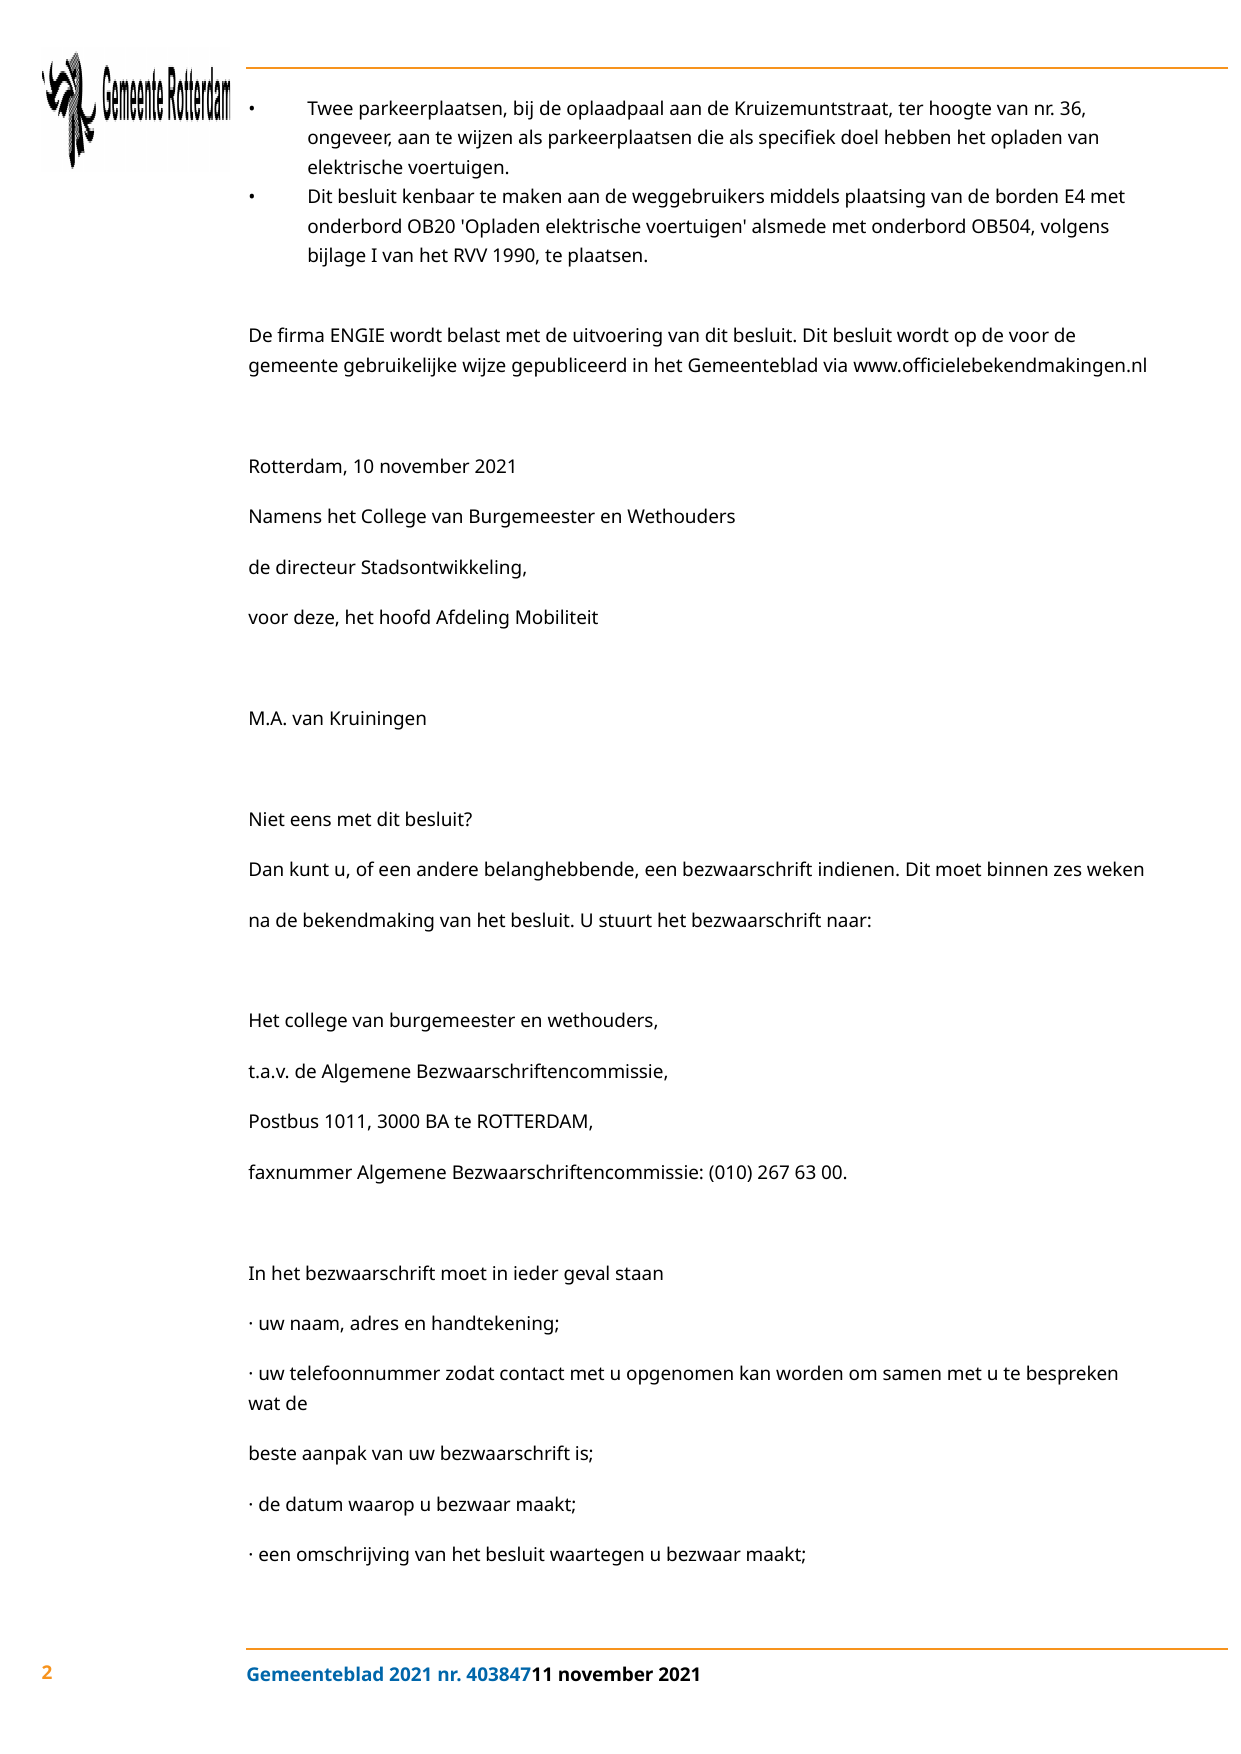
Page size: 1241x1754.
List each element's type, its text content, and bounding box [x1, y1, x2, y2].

text voor deze, het hoofd Afdeling Mobiliteit [248, 604, 1152, 630]
text M.A. van Kruiningen [248, 705, 1152, 731]
text Postbus 1011, 3000 BA te ROTTERDAM, [248, 1108, 1152, 1134]
text · de datum waarop u bezwaar maakt; [248, 1491, 1152, 1517]
text Het college van burgemeester en wethouders, [248, 1008, 1152, 1033]
text · een omschrijving van het besluit waartegen u bezwaar maakt; [248, 1541, 1152, 1567]
text De firma ENGIE wordt belast met de uitvoering van dit besluit. Dit besluit wordt op de voor de gemeente gebruikelijke wijze gepubliceerd in het Gemeenteblad via www.officielebekendmakingen.nl [248, 323, 1152, 378]
text Dan kunt u, of een andere belanghebbende, een bezwaarschrift indienen. Dit moet binnen zes weken [248, 856, 1152, 882]
text de directeur Stadsontwikkeling, [248, 554, 1152, 580]
text Rotterdam, 10 november 2021 [248, 453, 1152, 479]
list Twee parkeerplaatsen, bij de oplaadpaal aan de Kruizemuntstraat, ter hoogte van nr. 36, ongeveer, aan te wijzen als parkeerplaatsen die als specifiek doel hebben het opladen van elektrische voertuigen. [248, 95, 1152, 180]
text · uw naam, adres en handtekening; [248, 1310, 1152, 1336]
text Niet eens met dit besluit? [248, 806, 1152, 832]
list Dit besluit kenbaar te maken aan de weggebruikers middels plaatsing van de borden E4 met onderbord OB20 'Opladen elektrische voertuigen' alsmede met onderbord OB504, volgens bijlage I van het RVV 1990, te plaatsen. [248, 183, 1152, 268]
text In het bezwaarschrift moet in ieder geval staan [248, 1260, 1152, 1286]
text Namens het College van Burgemeester en Wethouders [248, 503, 1152, 529]
picture [41, 47, 231, 172]
text beste aanpak van uw bezwaarschrift is; [248, 1441, 1152, 1466]
text t.a.v. de Algemene Bezwaarschriftencommissie, [248, 1058, 1152, 1084]
text na de bekendmaking van het besluit. U stuurt het bezwaarschrift naar: [248, 907, 1152, 933]
text faxnummer Algemene Bezwaarschriftencommissie: (010) 267 63 00. [248, 1159, 1152, 1185]
text · uw telefoonnummer zodat contact met u opgenomen kan worden om samen met u te bespreken wat de [248, 1361, 1152, 1416]
